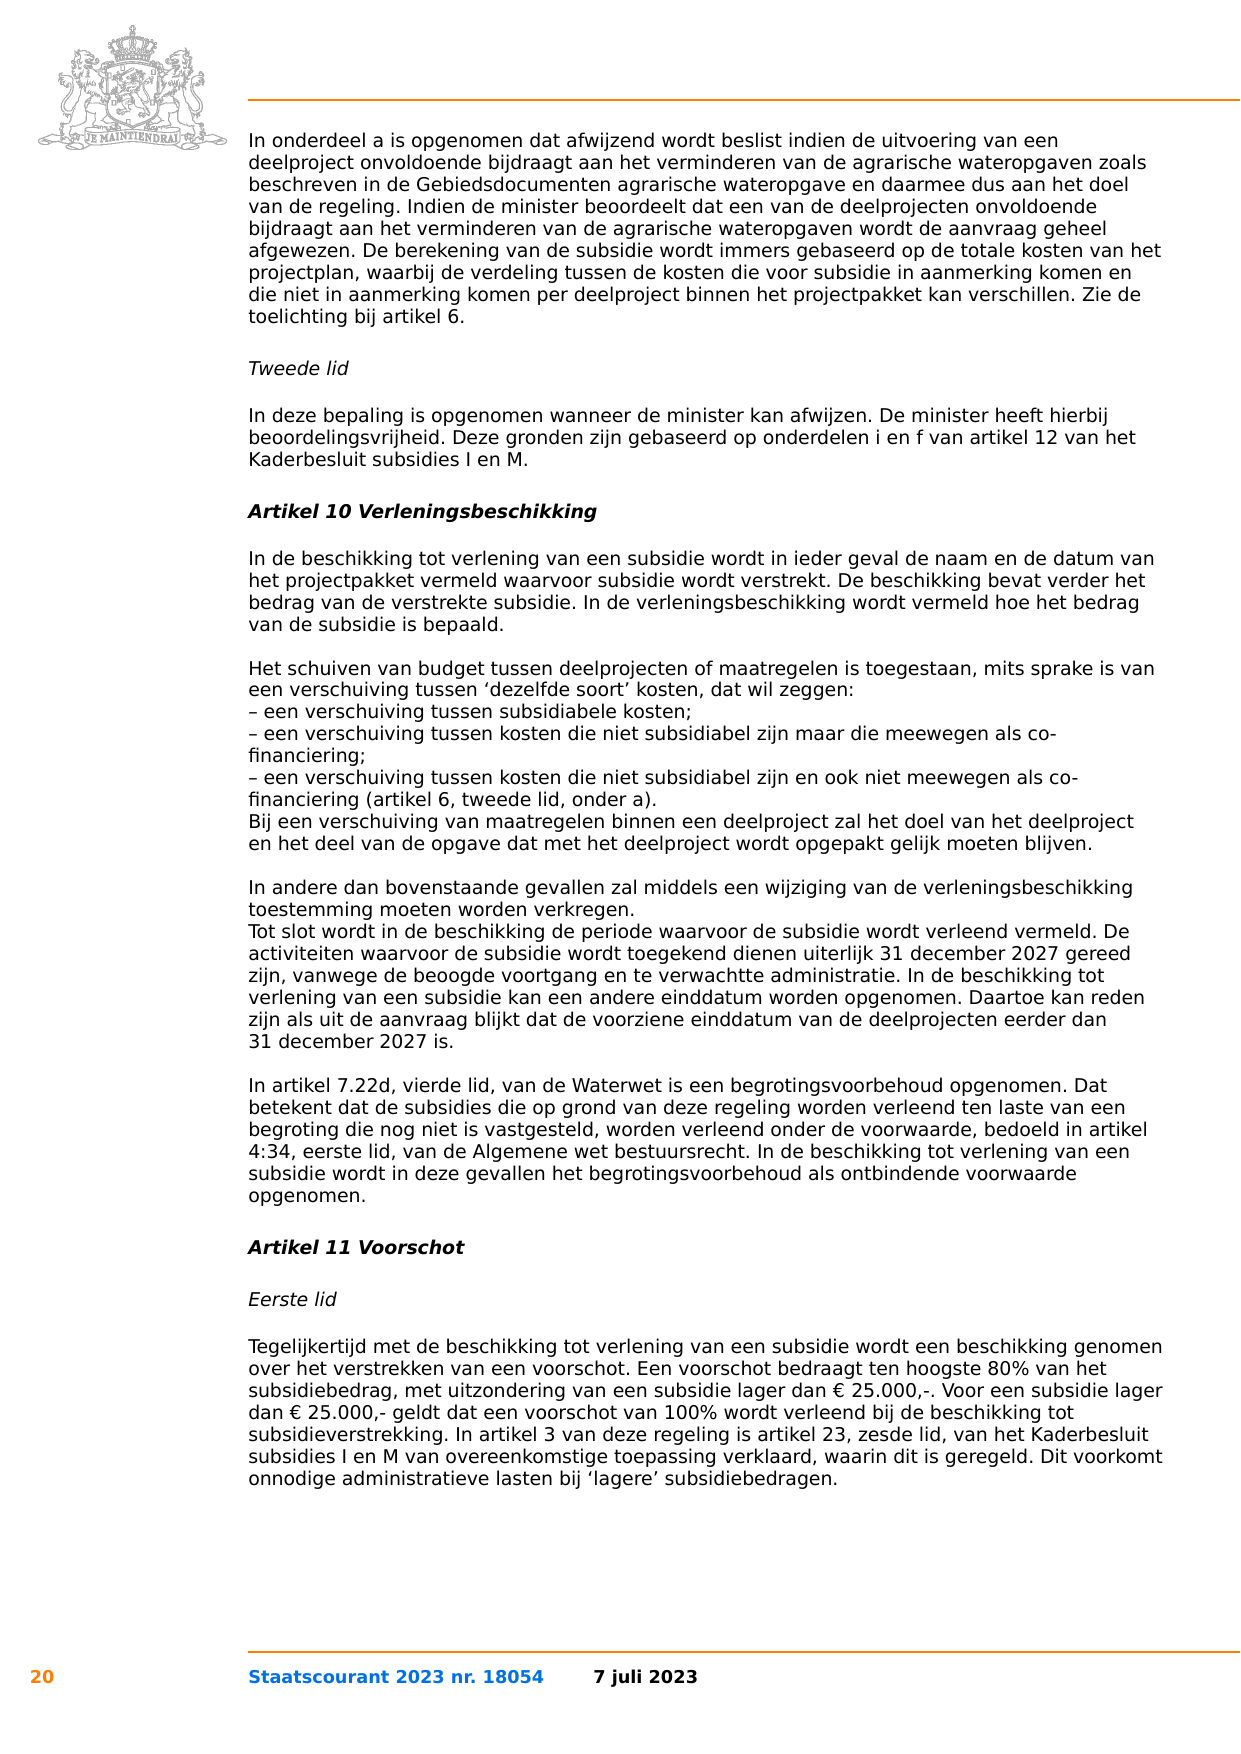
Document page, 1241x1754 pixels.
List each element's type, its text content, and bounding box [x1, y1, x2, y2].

text Bij een verschuiving van maatregelen binnen een deelproject zal het doel van het deelproject en het deel van de opgave dat met het deelproject wordt opgepakt gelijk moeten blijven. [248, 811, 1163, 855]
text In de beschikking tot verlening van een subsidie wordt in ieder geval de naam en de datum van het projectpakket vermeld waarvoor subsidie wordt verstrekt. De beschikking bevat verder het bedrag van de verstrekte subsidie. In de verleningsbeschikking wordt vermeld hoe het bedrag van de subsidie is bepaald. [248, 548, 1163, 636]
text In onderdeel a is opgenomen dat afwijzend wordt beslist indien de uitvoering van een deelproject onvoldoende bijdraagt aan het verminderen van de agrarische wateropgaven zoals beschreven in de Gebiedsdocumenten agrarische wateropgave en daarmee dus aan het doel van de regeling. Indien de minister beoordeelt dat een van de deelprojecten onvoldoende bijdraagt aan het verminderen van de agrarische wateropgaven wordt de aanvraag geheel afgewezen. De berekening van de subsidie wordt immers gebaseerd op de totale kosten van het projectplan, waarbij de verdeling tussen de kosten die voor subsidie in aanmerking komen en die niet in aanmerking komen per deelproject binnen het projectpakket kan verschillen. Zie de toelichting bij artikel 6. [248, 130, 1163, 328]
subtitle Artikel 10 Verleningsbeschikking [248, 501, 1163, 523]
text In artikel 7.22d, vierde lid, van de Waterwet is een begrotingsvoorbehoud opgenomen. Dat betekent dat de subsidies die op grond van deze regeling worden verleend ten laste van een begroting die nog niet is vastgesteld, worden verleend onder de voorwaarde, bedoeld in artikel 4:34, eerste lid, van de Algemene wet bestuursrecht. In de beschikking tot verlening van een subsidie wordt in deze gevallen het begrotingsvoorbehoud als ontbindende voorwaarde opgenomen. [248, 1075, 1163, 1207]
text – een verschuiving tussen kosten die niet subsidiabel zijn en ook niet meewegen als co-financiering (artikel 6, tweede lid, onder a). [248, 767, 1163, 811]
subtitle Tweede lid [248, 358, 1163, 380]
text In deze bepaling is opgenomen wanneer de minister kan afwijzen. De minister heeft hierbij beoordelingsvrijheid. Deze gronden zijn gebaseerd op onderdelen i en f van artikel 12 van het Kaderbesluit subsidies I en M. [248, 405, 1163, 471]
subtitle Artikel 11 Voorschot [248, 1237, 1163, 1259]
text Het schuiven van budget tussen deelprojecten of maatregelen is toegestaan, mits sprake is van een verschuiving tussen ‘dezelfde soort’ kosten, dat wil zeggen: [248, 657, 1163, 701]
subtitle Eerste lid [248, 1289, 1163, 1311]
picture [38, 25, 227, 150]
text Tegelijkertijd met de beschikking tot verlening van een subsidie wordt een beschikking genomen over het verstrekken van een voorschot. Een voorschot bedraagt ten hoogste 80% van het subsidiebedrag, met uitzondering van een subsidie lager dan € 25.000,-. Voor een subsidie lager dan € 25.000,- geldt dat een voorschot van 100% wordt verleend bij de beschikking tot subsidieverstrekking. In artikel 3 van deze regeling is artikel 23, zesde lid, van het Kaderbesluit subsidies I en M van overeenkomstige toepassing verklaard, waarin dit is geregeld. Dit voorkomt onnodige administratieve lasten bij ‘lagere’ subsidiebedragen. [248, 1336, 1163, 1489]
text Tot slot wordt in de beschikking de periode waarvoor de subsidie wordt verleend vermeld. De activiteiten waarvoor de subsidie wordt toegekend dienen uiterlijk 31 december 2027 gereed zijn, vanwege de beoogde voortgang en te verwachtte administratie. In de beschikking tot verlening van een subsidie kan een andere einddatum worden opgenomen. Daartoe kan reden zijn als uit de aanvraag blijkt dat de voorziene einddatum van de deelprojecten eerder dan 31 december 2027 is. [248, 921, 1163, 1053]
text – een verschuiving tussen kosten die niet subsidiabel zijn maar die meewegen als co-financiering; [248, 723, 1163, 767]
text In andere dan bovenstaande gevallen zal middels een wijziging van de verleningsbeschikking toestemming moeten worden verkregen. [248, 877, 1163, 921]
text – een verschuiving tussen subsidiabele kosten; [248, 701, 1163, 723]
